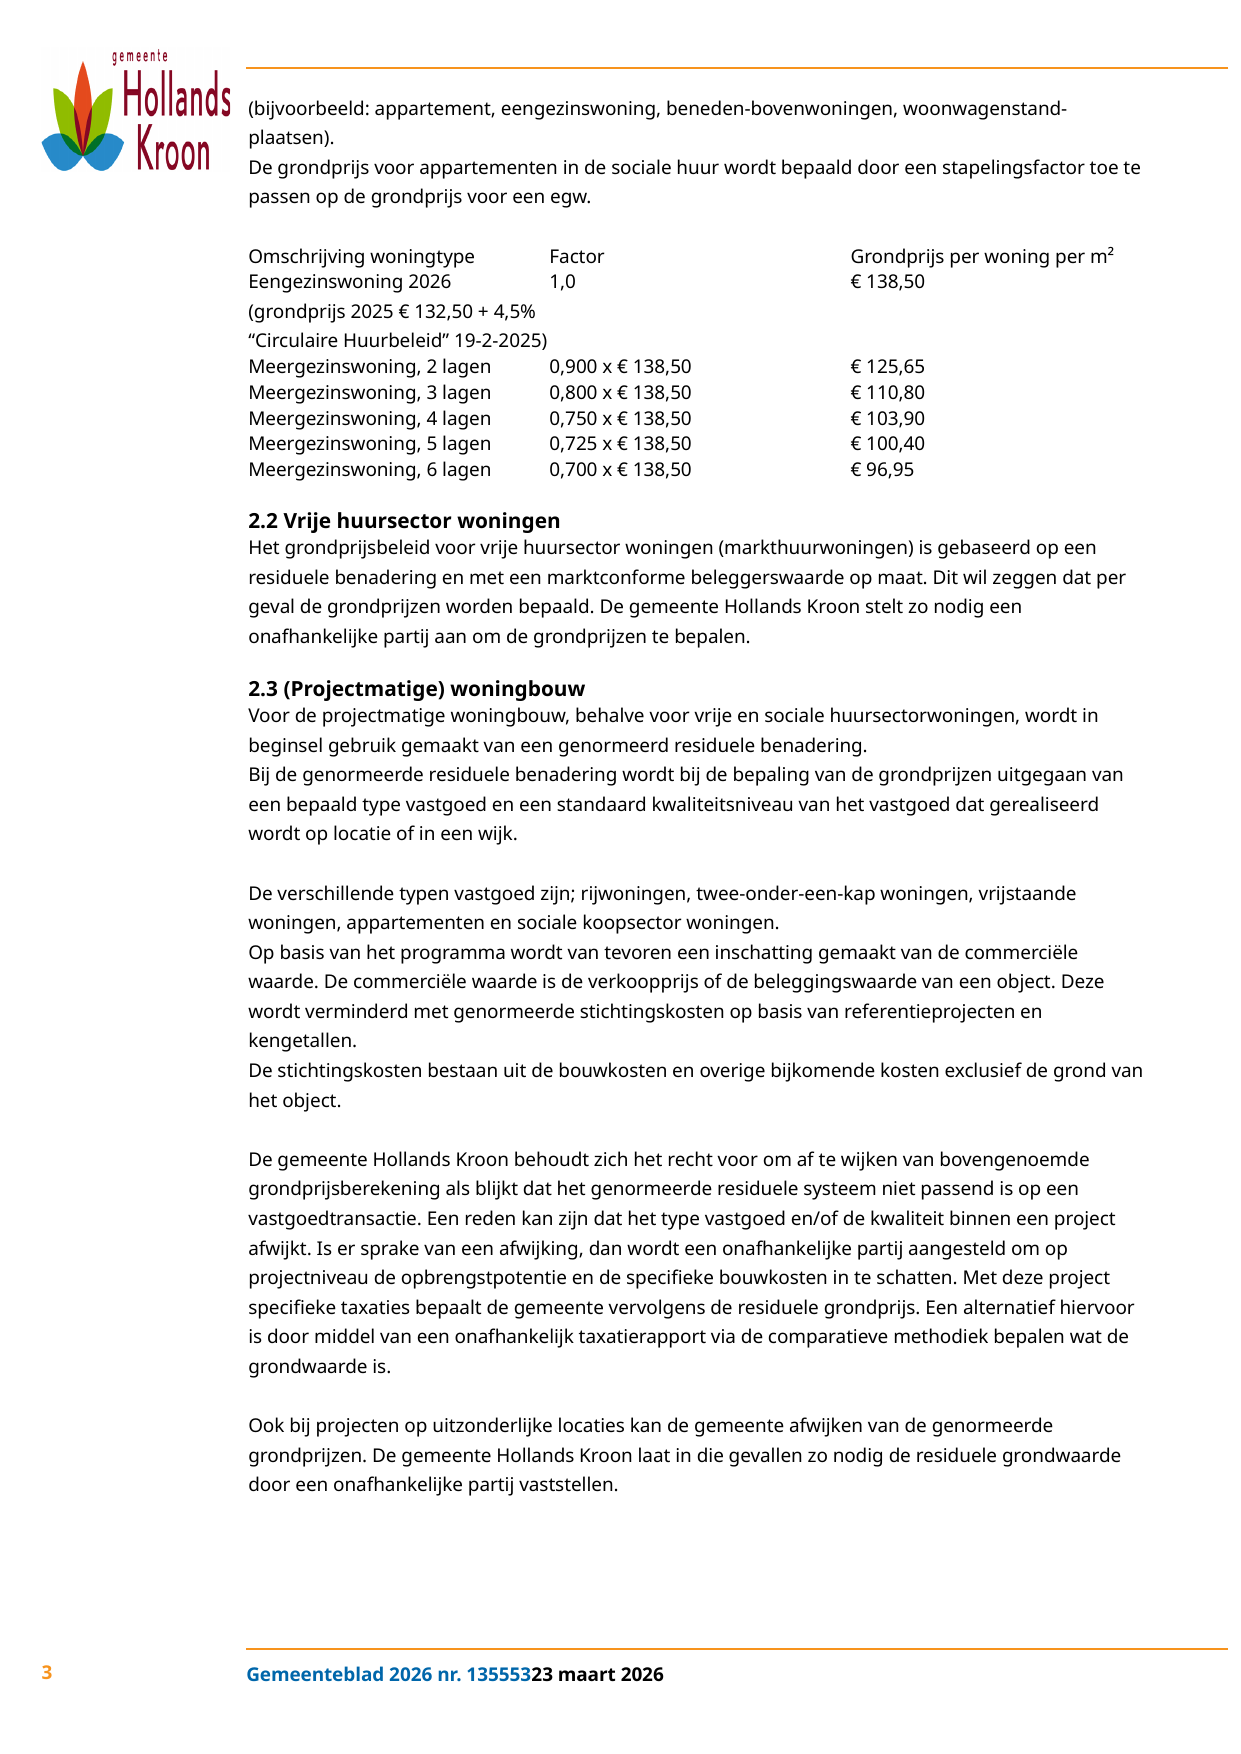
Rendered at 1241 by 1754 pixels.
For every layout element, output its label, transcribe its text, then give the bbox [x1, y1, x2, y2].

table_cell € 103,90 [850, 405, 1152, 431]
table_cell € 100,40 [850, 431, 1152, 456]
table_cell Eengezinswoning 2026 (grondprijs 2025 € 132,50 + 4,5% “Circulaire Huurbeleid” 19-2-2025) [248, 269, 549, 353]
table_cell 0,725 x € 138,50 [549, 431, 850, 456]
table_header Grondprijs per woning per m² [850, 243, 1152, 268]
table_cell 1,0 [549, 269, 850, 353]
table_cell 0,900 x € 138,50 [549, 354, 850, 379]
table_cell € 110,80 [850, 379, 1152, 405]
table_cell Meergezinswoning, 6 lagen [248, 456, 549, 482]
text Bij de genormeerde residuele benadering wordt bij de bepaling van de grondprijzen uitgegaan van een bepaald type vastgoed en een standaard kwaliteitsniveau van het vastgoed dat gerealiseerd wordt op locatie of in een wijk. [248, 761, 1152, 846]
text 2.2 Vrije huursector woningen [248, 506, 1152, 534]
table_cell Meergezinswoning, 2 lagen [248, 354, 549, 379]
table_cell Meergezinswoning, 3 lagen [248, 379, 549, 405]
text De grondprijs voor appartementen in de sociale huur wordt bepaald door een stapelingsfactor toe te passen op de grondprijs voor een egw. [248, 154, 1152, 209]
table_cell 0,700 x € 138,50 [549, 456, 850, 482]
table_cell Meergezinswoning, 4 lagen [248, 405, 549, 431]
table_cell 0,800 x € 138,50 [549, 379, 850, 405]
table_header Factor [549, 243, 850, 268]
table_cell € 96,95 [850, 456, 1152, 482]
table_cell 0,750 x € 138,50 [549, 405, 850, 431]
table_cell € 138,50 [850, 269, 1152, 353]
picture [41, 47, 231, 172]
text De gemeente Hollands Kroon behoudt zich het recht voor om af te wijken van bovengenoemde grondprijsberekening als blijkt dat het genormeerde residuele systeem niet passend is op een vastgoedtransactie. Een reden kan zijn dat het type vastgoed en/of de kwaliteit binnen een project afwijkt. Is er sprake van een afwijking, dan wordt een onafhankelijke partij aangesteld om op projectniveau de opbrengstpotentie en de specifieke bouwkosten in te schatten. Met deze project specifieke taxaties bepaalt de gemeente vervolgens de residuele grondprijs. Een alternatief hiervoor is door middel van een onafhankelijk taxatierapport via de comparatieve methodiek bepalen wat de grondwaarde is. [248, 1146, 1152, 1379]
text Voor de projectmatige woningbouw, behalve voor vrije en sociale huursectorwoningen, wordt in beginsel gebruik gemaakt van een genormeerd residuele benadering. [248, 702, 1152, 757]
text 2.3 (Projectmatige) woningbouw [248, 674, 1152, 702]
text Op basis van het programma wordt van tevoren een inschatting gemaakt van de commerciële waarde. De commerciële waarde is de verkoopprijs of de beleggingswaarde van een object. Deze wordt verminderd met genormeerde stichtingskosten op basis van referentieprojecten en kengetallen. [248, 939, 1152, 1053]
text Ook bij projecten op uitzonderlijke locaties kan de gemeente afwijken van de genormeerde grondprijzen. De gemeente Hollands Kroon laat in die gevallen zo nodig de residuele grondwaarde door een onafhankelijke partij vaststellen. [248, 1412, 1152, 1497]
text (bijvoorbeeld: appartement, eengezinswoning, beneden-bovenwoningen, woonwagenstand-plaatsen). [248, 95, 1152, 150]
text De verschillende typen vastgoed zijn; rijwoningen, twee-onder-een-kap woningen, vrijstaande woningen, appartementen en sociale koopsector woningen. [248, 880, 1152, 935]
text De stichtingskosten bestaan uit de bouwkosten en overige bijkomende kosten exclusief de grond van het object. [248, 1057, 1152, 1112]
text Het grondprijsbeleid voor vrije huursector woningen (markthuurwoningen) is gebaseerd op een residuele benadering en met een marktconforme beleggerswaarde op maat. Dit wil zeggen dat per geval de grondprijzen worden bepaald. De gemeente Hollands Kroon stelt zo nodig een onafhankelijke partij aan om de grondprijzen te bepalen. [248, 534, 1152, 649]
table_header Omschrijving woningtype [248, 243, 549, 268]
table_cell € 125,65 [850, 354, 1152, 379]
table_cell Meergezinswoning, 5 lagen [248, 431, 549, 456]
